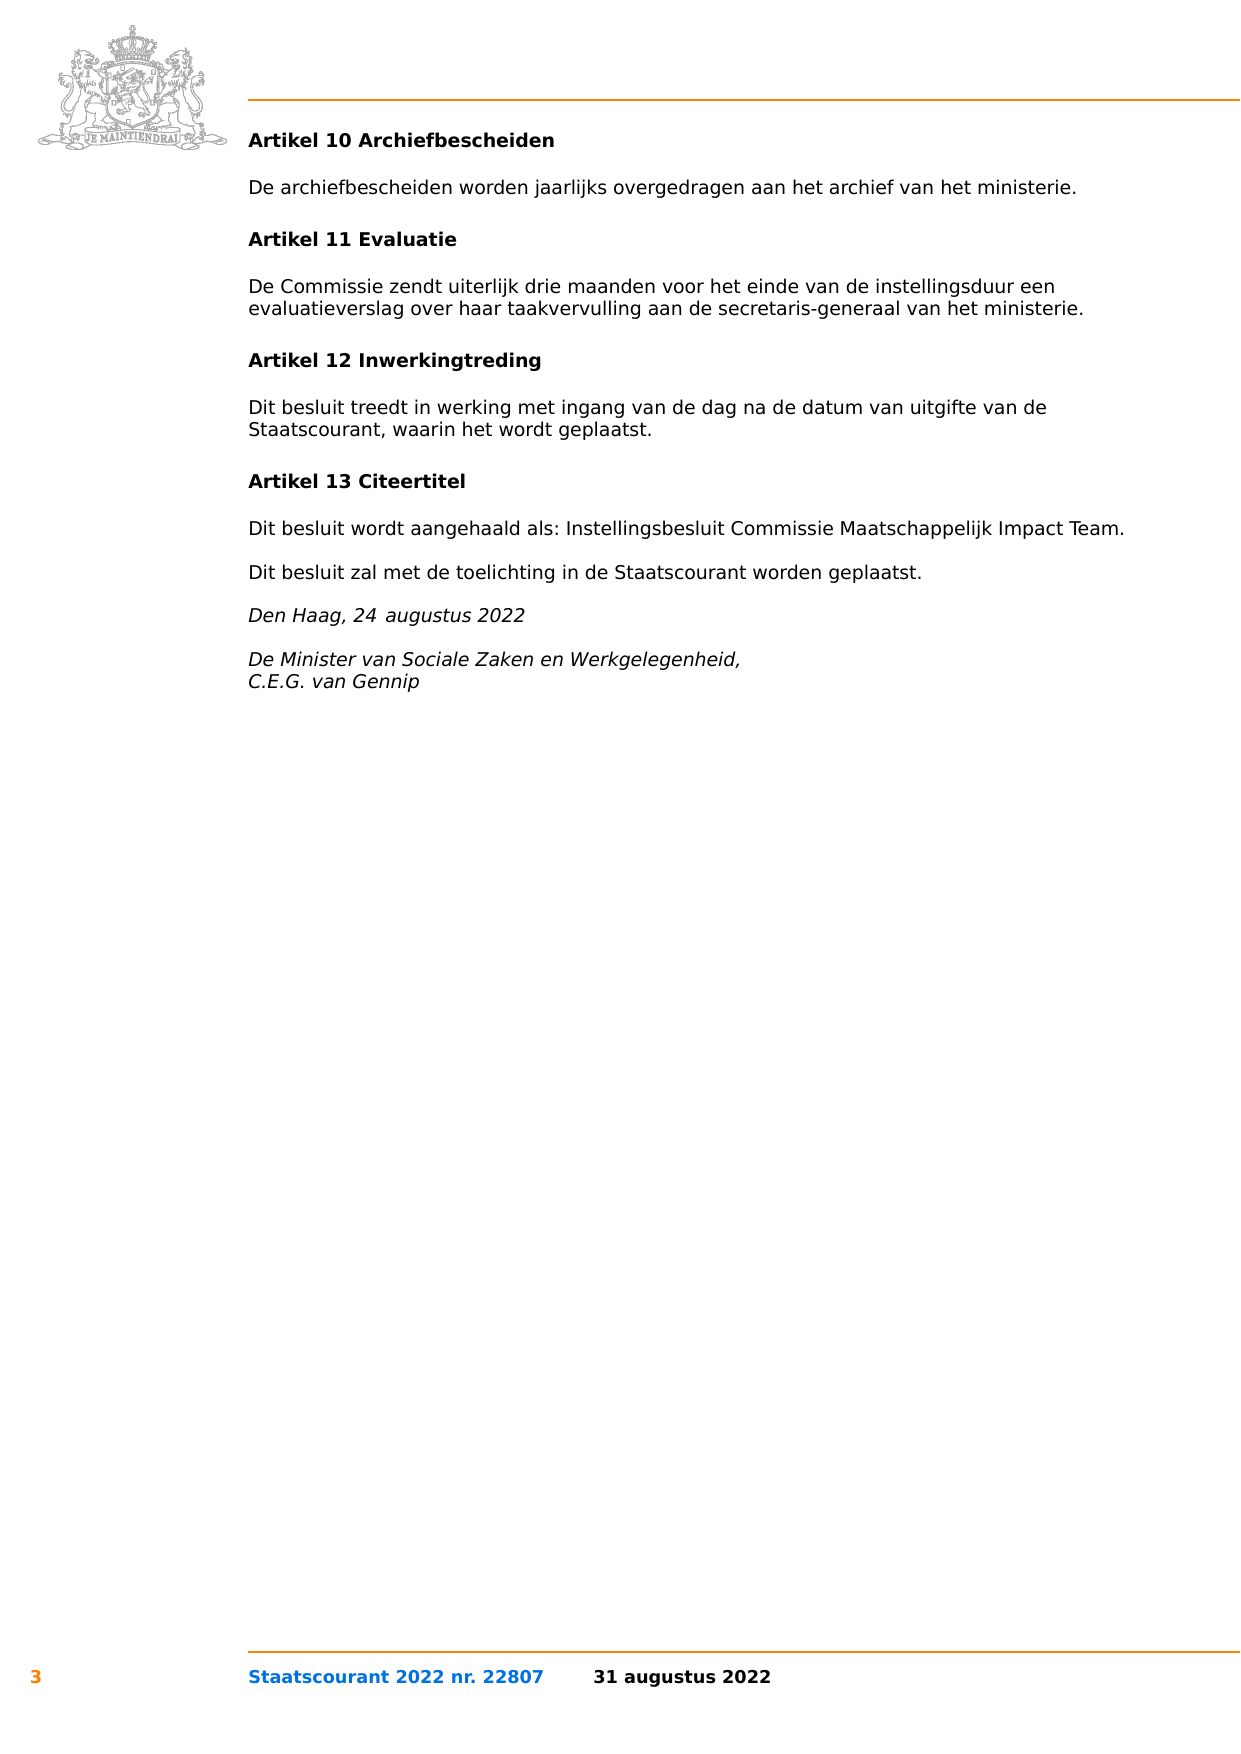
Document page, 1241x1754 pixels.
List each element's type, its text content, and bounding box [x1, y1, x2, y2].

subtitle Artikel 10 Archiefbescheiden [248, 130, 1163, 152]
subtitle Artikel 13 Citeertitel [248, 471, 1163, 493]
text Dit besluit treedt in werking met ingang van de dag na de datum van uitgifte van de Staatscourant, waarin het wordt geplaatst. [248, 397, 1163, 441]
subtitle Artikel 12 Inwerkingtreding [248, 350, 1163, 372]
text De Commissie zendt uiterlijk drie maanden voor het einde van de instellingsduur een evaluatieverslag over haar taakvervulling aan de secretaris-generaal van het ministerie. [248, 276, 1163, 320]
text De archiefbescheiden worden jaarlijks overgedragen aan het archief van het ministerie. [248, 177, 1163, 199]
picture [38, 25, 227, 150]
text De Minister van Sociale Zaken en Werkgelegenheid, C.E.G. van Gennip [248, 649, 1163, 693]
text Den Haag, 24 augustus 2022 [248, 605, 1163, 627]
subtitle Artikel 11 Evaluatie [248, 229, 1163, 251]
text Dit besluit zal met de toelichting in de Staatscourant worden geplaatst. [248, 562, 1163, 583]
text Dit besluit wordt aangehaald als: Instellingsbesluit Commissie Maatschappelijk Impact Team. [248, 518, 1163, 540]
